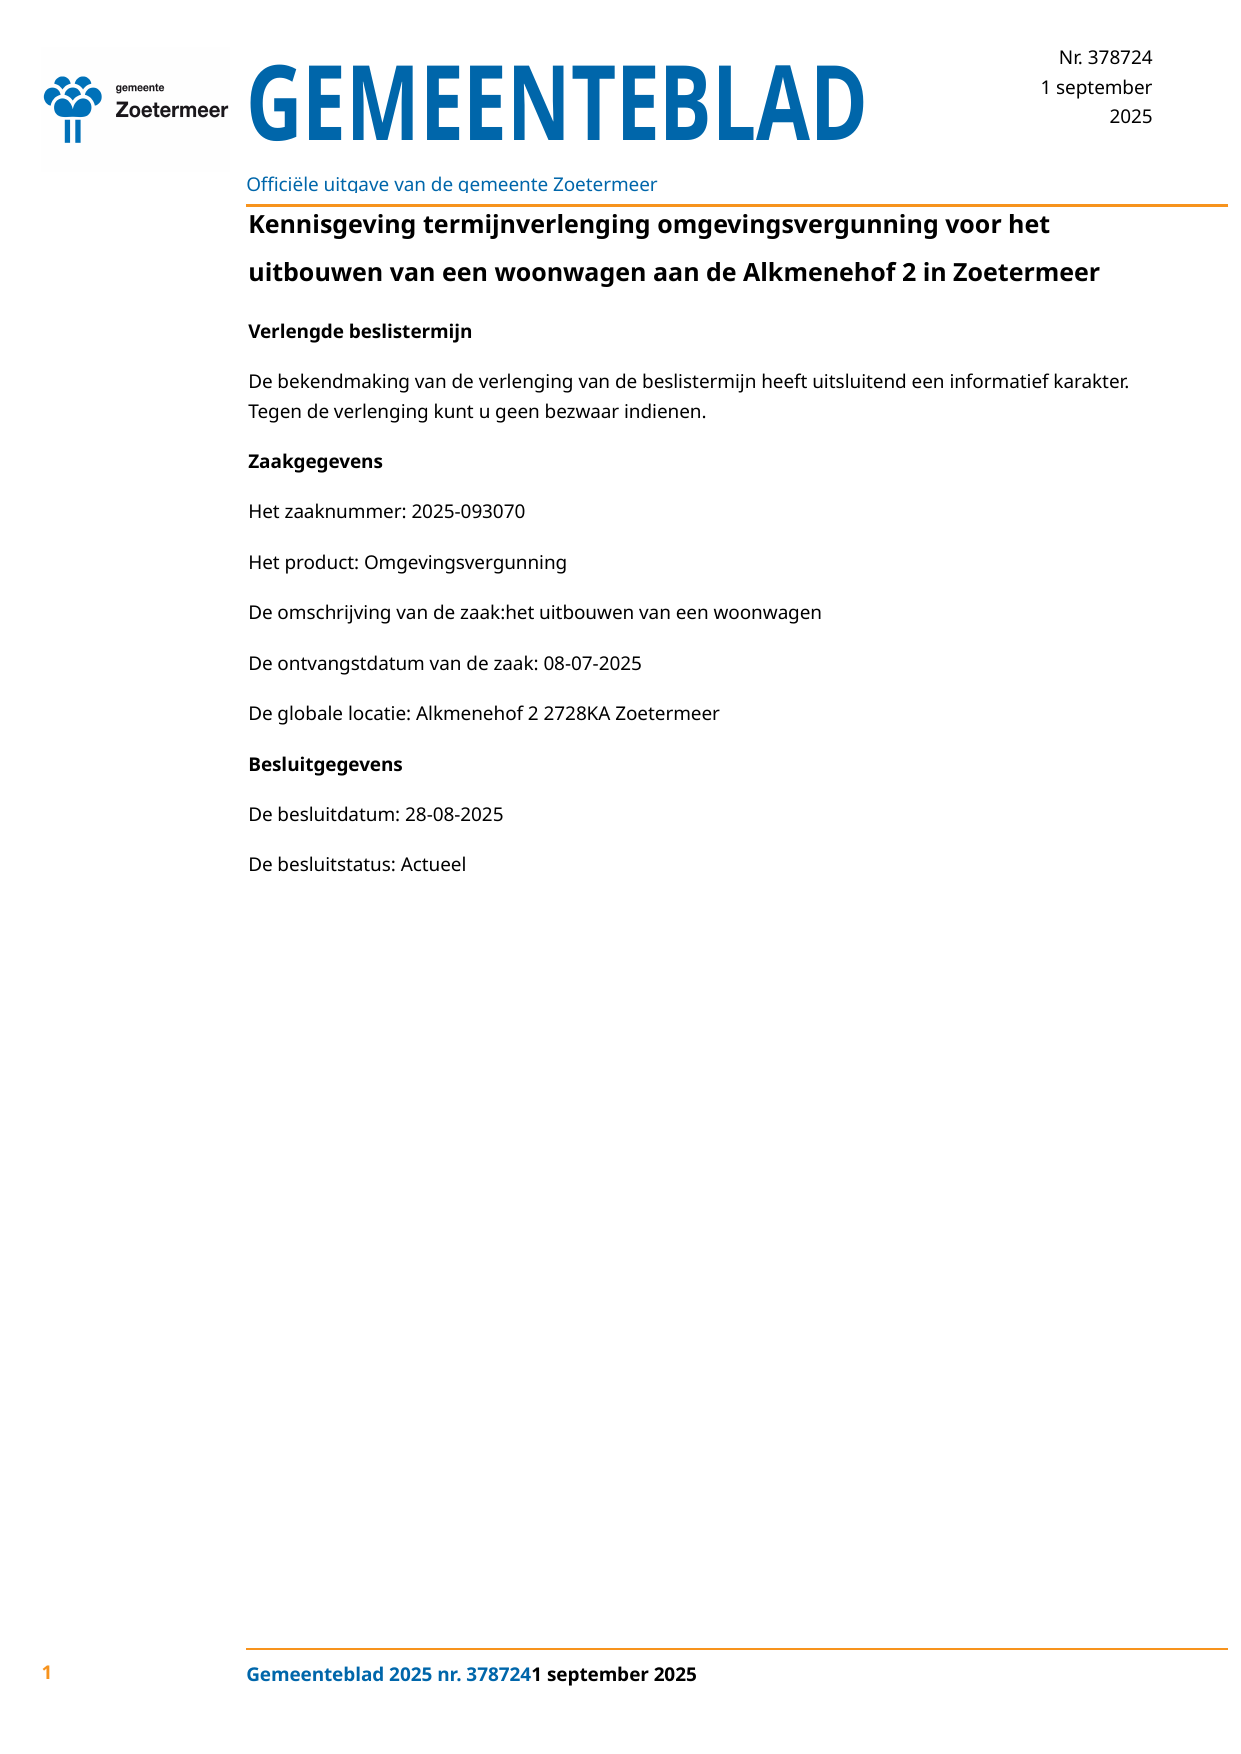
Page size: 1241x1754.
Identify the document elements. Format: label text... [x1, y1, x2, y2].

text Het product: Omgevingsvergunning [248, 549, 1152, 575]
text De besluitstatus: Actueel [248, 852, 1152, 877]
text De ontvangstdatum van de zaak: 08-07-2025 [248, 650, 1152, 676]
text Kennisgeving termijnverlenging omgevingsvergunning voor het uitbouwen van een woonwagen aan de Alkmenehof 2 in Zoetermeer [248, 207, 1152, 288]
text Verlengde beslistermijn [248, 318, 1152, 344]
text Besluitgegevens [248, 751, 1152, 777]
text De omschrijving van de zaak:het uitbouwen van een woonwagen [248, 599, 1152, 625]
text De besluitdatum: 28-08-2025 [248, 801, 1152, 827]
text De globale locatie: Alkmenehof 2 2728KA Zoetermeer [248, 700, 1152, 726]
text Zaakgegevens [248, 448, 1152, 474]
text Het zaaknummer: 2025-093070 [248, 499, 1152, 524]
text De bekendmaking van de verlenging van de beslistermijn heeft uitsluitend een informatief karakter. Tegen de verlenging kunt u geen bezwaar indienen. [248, 368, 1152, 424]
picture [41, 47, 231, 172]
